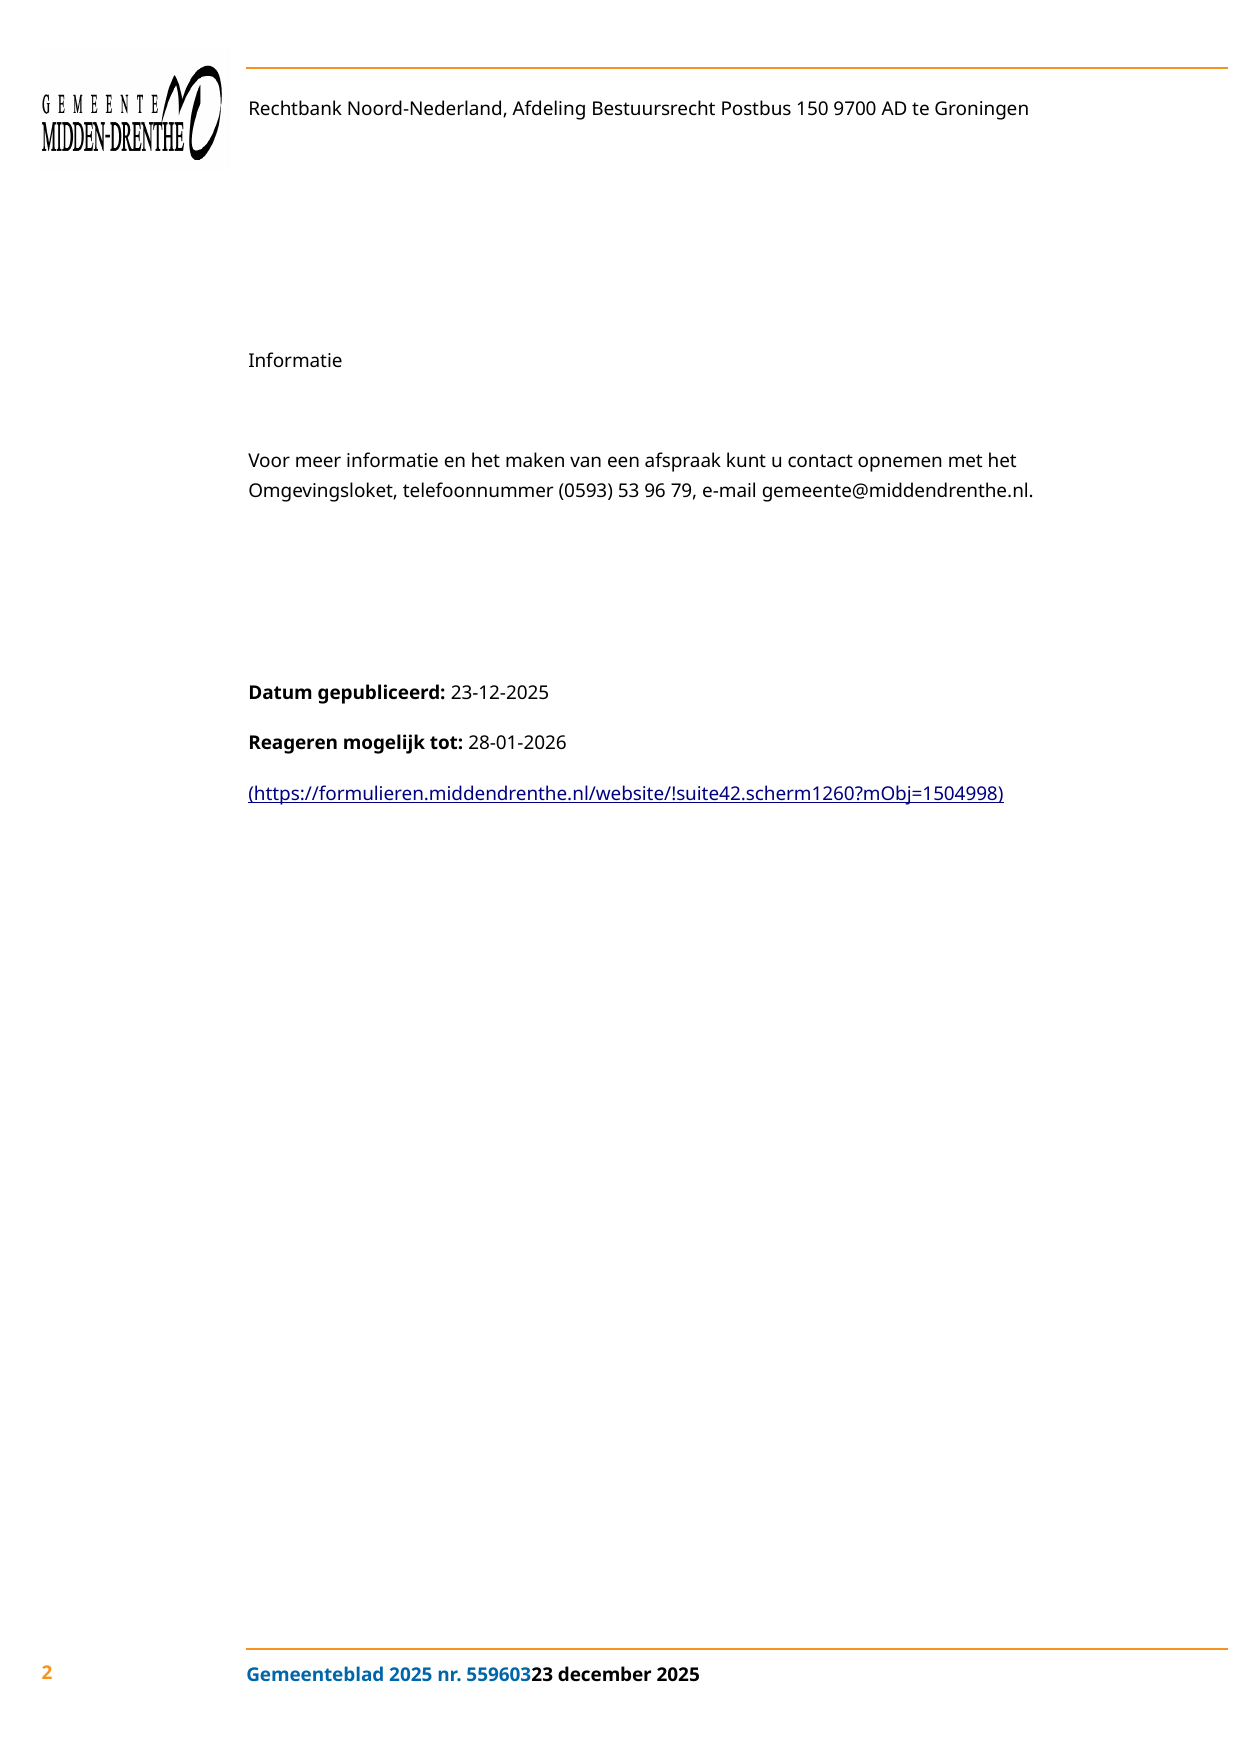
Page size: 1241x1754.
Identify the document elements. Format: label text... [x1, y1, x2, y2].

text Voor meer informatie en het maken van een afspraak kunt u contact opnemen met het Omgevingsloket, telefoonnummer (0593) 53 96 79, e-mail gemeente@middendrenthe.nl. [248, 448, 1152, 503]
text Reageren mogelijk tot: 28-01-2026 [248, 729, 1152, 755]
text (https://formulieren.middendrenthe.nl/website/!suite42.scherm1260?mObj=1504998) [248, 780, 1152, 806]
text Datum gepubliceerd: 23-12-2025 [248, 679, 1152, 705]
picture [41, 47, 231, 172]
text Informatie [248, 347, 1152, 373]
text Rechtbank Noord-Nederland, Afdeling Bestuursrecht Postbus 150 9700 AD te Groningen [248, 95, 1152, 121]
